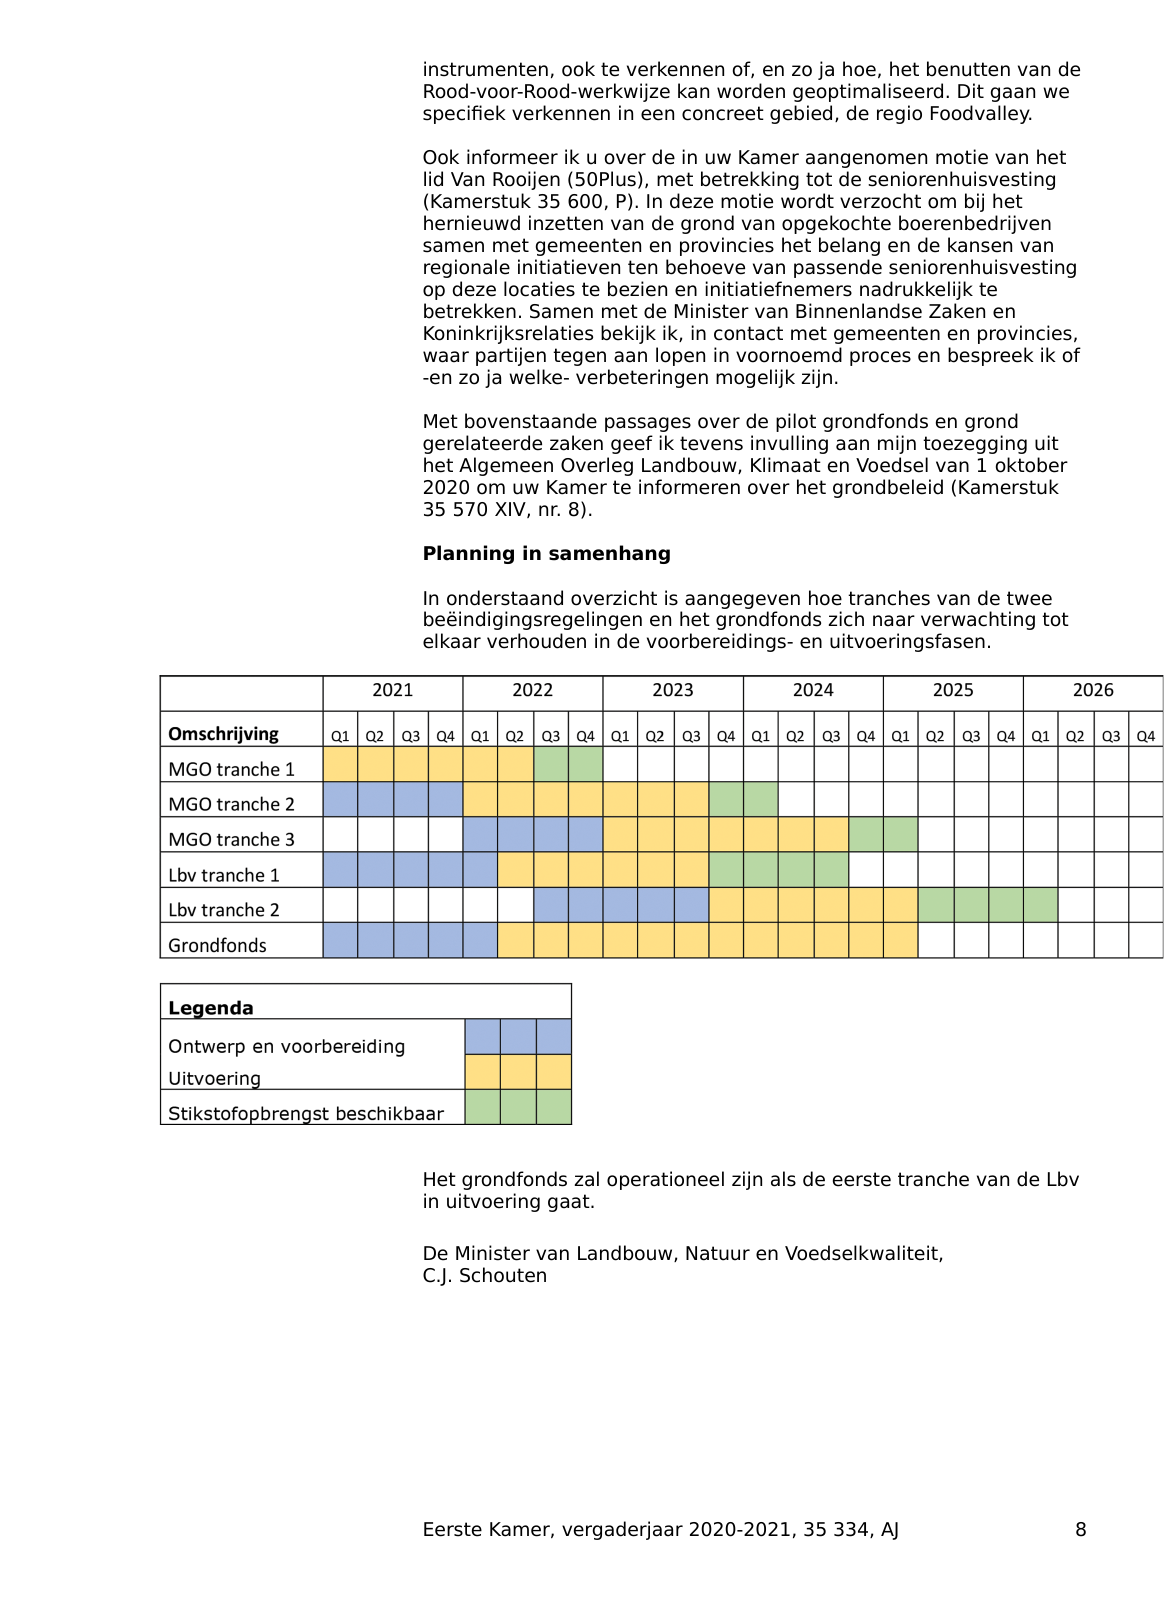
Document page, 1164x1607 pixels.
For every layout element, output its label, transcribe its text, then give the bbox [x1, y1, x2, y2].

text Met bovenstaande passages over de pilot grondfonds en grond gerelateerde zaken geef ik tevens invulling aan mijn toezegging uit het Algemeen Overleg Landbouw, Klimaat en Voedsel van 1 oktober 2020 om uw Kamer te informeren over het grondbeleid (Kamerstuk 35 570 XIV, nr. 8). [422, 411, 1087, 521]
picture [159, 675, 1164, 1125]
text Ook informeer ik u over de in uw Kamer aangenomen motie van het lid Van Rooijen (50Plus), met betrekking tot de seniorenhuisvesting (Kamerstuk 35 600, P). In deze motie wordt verzocht om bij het hernieuwd inzetten van de grond van opgekochte boerenbedrijven samen met gemeenten en provincies het belang en de kansen van regionale initiatieven ten behoeve van passende seniorenhuisvesting op deze locaties te bezien en initiatiefnemers nadrukkelijk te betrekken. Samen met de Minister van Binnenlandse Zaken en Koninkrijksrelaties bekijk ik, in contact met gemeenten en provincies, waar partijen tegen aan lopen in voornoemd proces en bespreek ik of -en zo ja welke- verbeteringen mogelijk zijn. [422, 147, 1087, 389]
text De Minister van Landbouw, Natuur en Voedselkwaliteit, C.J. Schouten [422, 1242, 1087, 1286]
text Het grondfonds zal operationeel zijn als de eerste tranche van de Lbv in uitvoering gaat. [422, 1168, 1087, 1212]
text In onderstaand overzicht is aangegeven hoe tranches van de twee beëindigingsregelingen en het grondfonds zich naar verwachting tot elkaar verhouden in de voorbereidings- en uitvoeringsfasen. [422, 587, 1087, 653]
subtitle Planning in samenhang [422, 543, 1087, 565]
text instrumenten, ook te verkennen of, en zo ja hoe, het benutten van de Rood-voor-Rood-werkwijze kan worden geoptimaliseerd. Dit gaan we specifiek verkennen in een concreet gebied, de regio Foodvalley. [422, 59, 1087, 125]
